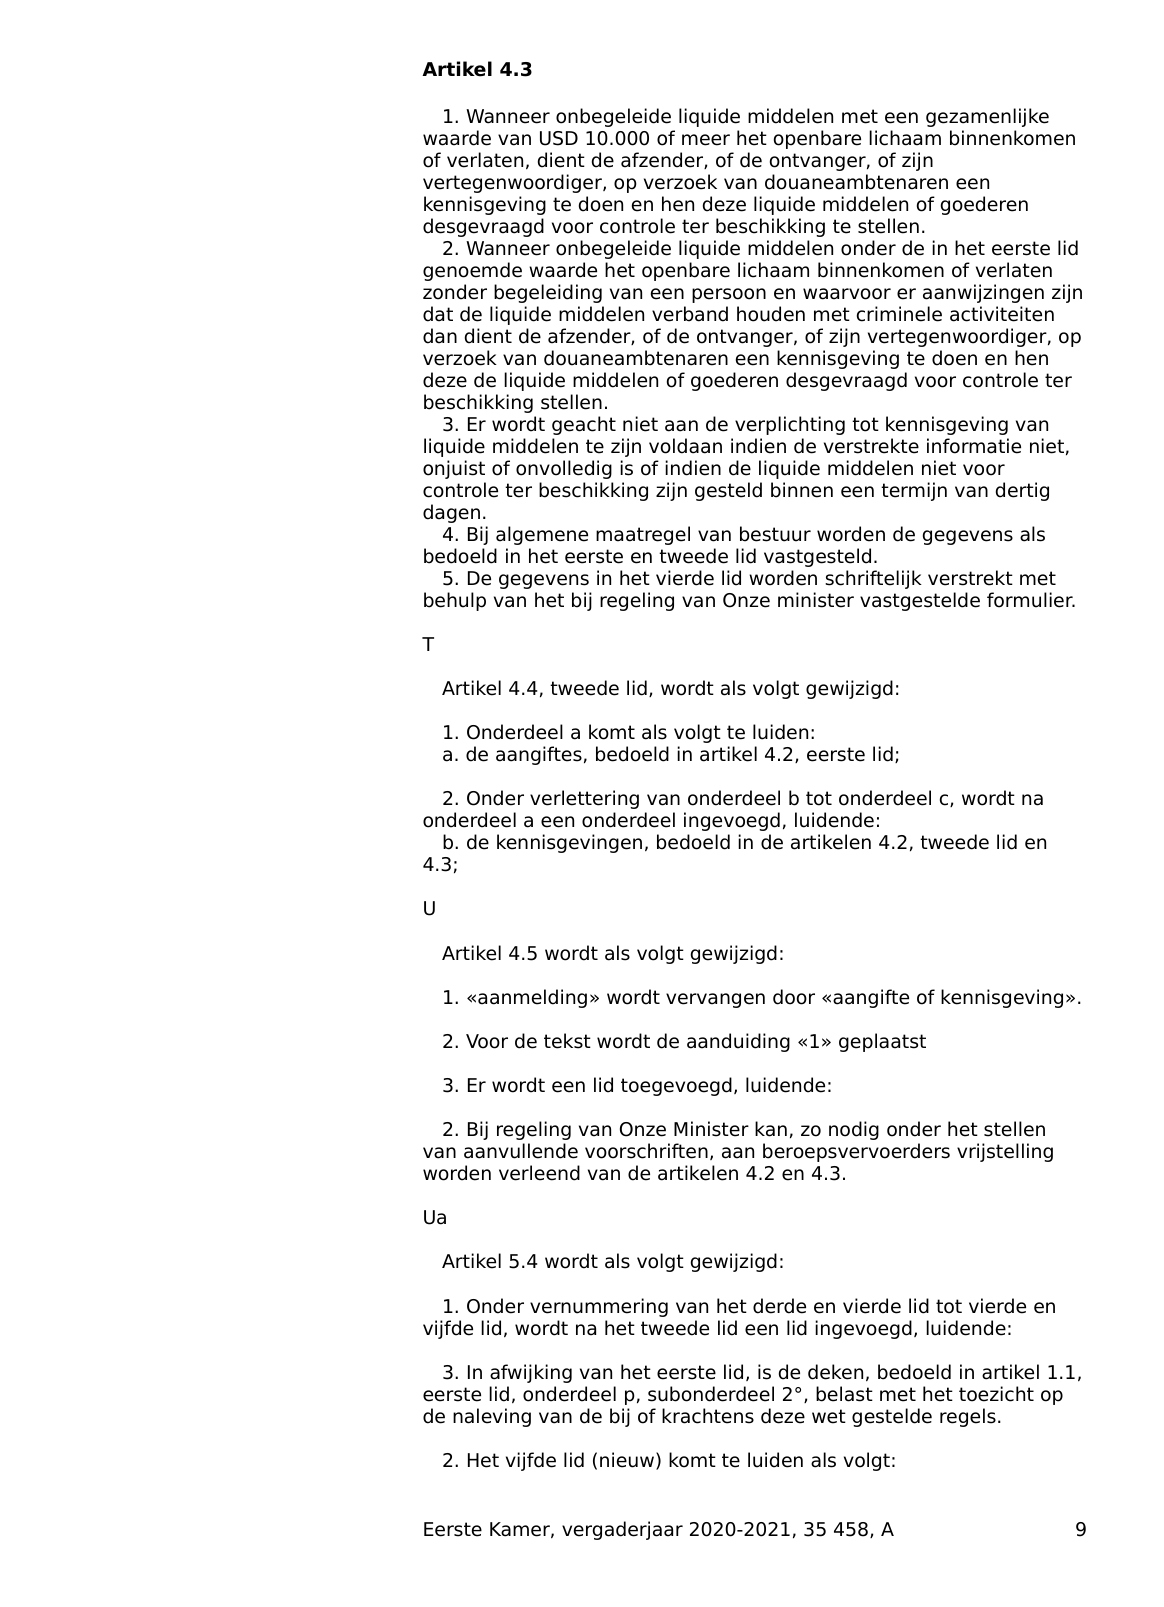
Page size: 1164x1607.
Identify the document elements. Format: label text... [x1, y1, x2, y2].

text 5. De gegevens in het vierde lid worden schriftelijk verstrekt met behulp van het bij regeling van Onze minister vastgestelde formulier. [422, 568, 1087, 612]
text 2. Voor de tekst wordt de aanduiding «1» geplaatst [422, 1031, 1087, 1053]
text U [422, 898, 1087, 920]
text 3. Er wordt geacht niet aan de verplichting tot kennisgeving van liquide middelen te zijn voldaan indien de verstrekte informatie niet, onjuist of onvolledig is of indien de liquide middelen niet voor controle ter beschikking zijn gesteld binnen een termijn van dertig dagen. [422, 414, 1087, 524]
text T [422, 634, 1087, 656]
text 1. Onder vernummering van het derde en vierde lid tot vierde en vijfde lid, wordt na het tweede lid een lid ingevoegd, luidende: [422, 1296, 1087, 1339]
text 2. Wanneer onbegeleide liquide middelen onder de in het eerste lid genoemde waarde het openbare lichaam binnenkomen of verlaten zonder begeleiding van een persoon en waarvoor er aanwijzingen zijn dat de liquide middelen verband houden met criminele activiteiten dan dient de afzender, of de ontvanger, of zijn vertegenwoordiger, op verzoek van douaneambtenaren een kennisgeving te doen en hen deze de liquide middelen of goederen desgevraagd voor controle ter beschikking stellen. [422, 238, 1087, 414]
text 2. Bij regeling van Onze Minister kan, zo nodig onder het stellen van aanvullende voorschriften, aan beroepsvervoerders vrijstelling worden verleend van de artikelen 4.2 en 4.3. [422, 1119, 1087, 1185]
text Artikel 4.5 wordt als volgt gewijzigd: [422, 942, 1087, 964]
text 3. In afwijking van het eerste lid, is de deken, bedoeld in artikel 1.1, eerste lid, onderdeel p, subonderdeel 2°, belast met het toezicht op de naleving van de bij of krachtens deze wet gestelde regels. [422, 1362, 1087, 1428]
text 2. Het vijfde lid (nieuw) komt te luiden als volgt: [422, 1450, 1087, 1472]
text 1. Onderdeel a komt als volgt te luiden: [422, 722, 1087, 744]
text b. de kennisgevingen, bedoeld in de artikelen 4.2, tweede lid en 4.3; [422, 832, 1087, 876]
text 3. Er wordt een lid toegevoegd, luidende: [422, 1075, 1087, 1097]
text Ua [422, 1207, 1087, 1229]
subtitle Artikel 4.3 [422, 59, 1087, 81]
text 2. Onder verlettering van onderdeel b tot onderdeel c, wordt na onderdeel a een onderdeel ingevoegd, luidende: [422, 788, 1087, 832]
text 1. «aanmelding» wordt vervangen door «aangifte of kennisgeving». [422, 987, 1087, 1009]
text Artikel 4.4, tweede lid, wordt als volgt gewijzigd: [422, 678, 1087, 700]
text Artikel 5.4 wordt als volgt gewijzigd: [422, 1251, 1087, 1273]
text a. de aangiftes, bedoeld in artikel 4.2, eerste lid; [422, 744, 1087, 766]
text 1. Wanneer onbegeleide liquide middelen met een gezamenlijke waarde van USD 10.000 of meer het openbare lichaam binnenkomen of verlaten, dient de afzender, of de ontvanger, of zijn vertegenwoordiger, op verzoek van douaneambtenaren een kennisgeving te doen en hen deze liquide middelen of goederen desgevraagd voor controle ter beschikking te stellen. [422, 106, 1087, 238]
text 4. Bij algemene maatregel van bestuur worden de gegevens als bedoeld in het eerste en tweede lid vastgesteld. [422, 524, 1087, 568]
